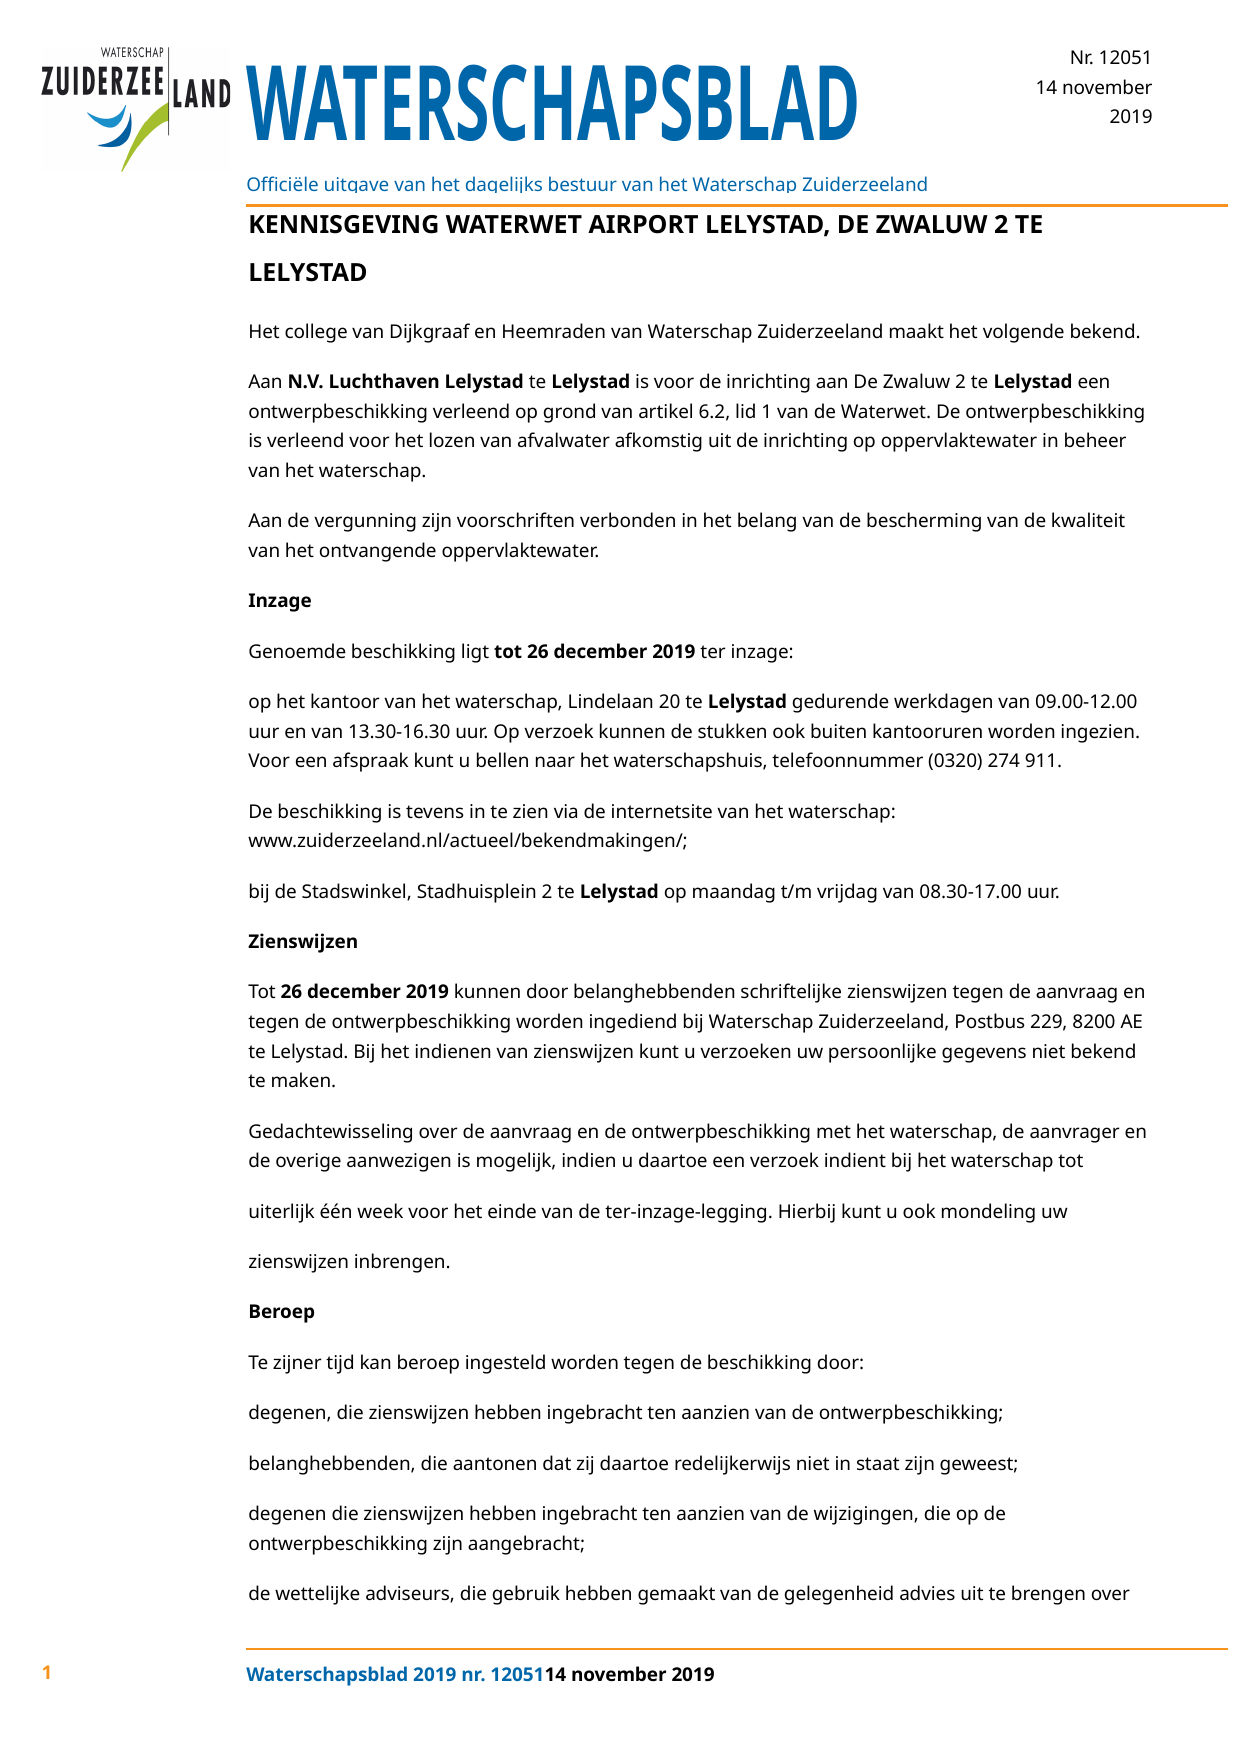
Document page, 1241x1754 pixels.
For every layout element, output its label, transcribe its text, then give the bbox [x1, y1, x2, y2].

text KENNISGEVING WATERWET AIRPORT LELYSTAD, DE ZWALUW 2 TE LELYSTAD [248, 207, 1152, 288]
text uiterlijk één week voor het einde van de ter-inzage-legging. Hierbij kunt u ook mondeling uw [248, 1198, 1152, 1224]
text degenen die zienswijzen hebben ingebracht ten aanzien van de wijzigingen, die op de ontwerpbeschikking zijn aangebracht; [248, 1500, 1152, 1556]
text Aan N.V. Luchthaven Lelystad te Lelystad is voor de inrichting aan De Zwaluw 2 te Lelystad een ontwerpbeschikking verleend op grond van artikel 6.2, lid 1 van de Waterwet. De ontwerp­beschikking is verleend voor het lozen van afvalwater afkomstig uit de inrichting op oppervlakte­water in beheer van het waterschap. [248, 368, 1152, 483]
text op het kantoor van het waterschap, Lindelaan 20 te Lelystad gedurende werkdagen van 09.00-12.00 uur en van 13.30-16.30 uur. Op verzoek kunnen de stukken ook buiten kantooruren worden ingezien. Voor een afspraak kunt u bellen naar het water­schapshuis, telefoonnummer (0320) 274 911. [248, 688, 1152, 773]
text de wettelijke adviseurs, die gebruik hebben gemaakt van de gelegenheid advies uit te brengen over [248, 1580, 1152, 1606]
picture [41, 47, 231, 172]
text bij de Stadswinkel, Stadhuisplein 2 te Lelystad op maandag t/m vrijdag van 08.30‑17.00 uur. [248, 878, 1152, 904]
text Tot 26 december 2019 kunnen door belanghebbenden schriftelijke zienswijzen tegen de aanvraag en tegen de ontwerpbeschikking worden ingediend bij Waterschap Zuiderzeeland, Postbus 229, 8200 AE te Lelystad. Bij het indienen van zienswijzen kunt u verzoeken uw persoonlijke gegevens niet bekend te maken. [248, 979, 1152, 1093]
text Beroep [248, 1299, 1152, 1324]
text zienswijzen inbrengen. [248, 1248, 1152, 1274]
text Aan de vergunning zijn voorschriften verbonden in het belang van de bescherming van de kwaliteit van het ontvangende oppervlaktewater. [248, 507, 1152, 563]
text degenen, die zienswijzen hebben ingebracht ten aanzien van de ontwerpbeschikking; [248, 1399, 1152, 1425]
text Het college van Dijkgraaf en Heemraden van Waterschap Zuiderzeeland maakt het volgende bekend. [248, 318, 1152, 344]
text Genoemde beschikking ligt tot 26 december 2019 ter inzage: [248, 638, 1152, 664]
text De beschikking is tevens in te zien via de internetsite van het waterschap: www.zuiderzeeland.nl/actueel/bekendmakingen/; [248, 798, 1152, 853]
text Zienswijzen [248, 928, 1152, 954]
text belanghebbenden, die aantonen dat zij daartoe redelijkerwijs niet in staat zijn geweest; [248, 1450, 1152, 1476]
text Inzage [248, 587, 1152, 613]
text Te zijner tijd kan beroep ingesteld worden tegen de beschikking door: [248, 1349, 1152, 1375]
text Gedachtewisseling over de aanvraag en de ontwerpbeschikking met het waterschap, de aanvrager en de overige aanwezigen is mogelijk, indien u daartoe een verzoek indient bij het waterschap tot [248, 1118, 1152, 1173]
